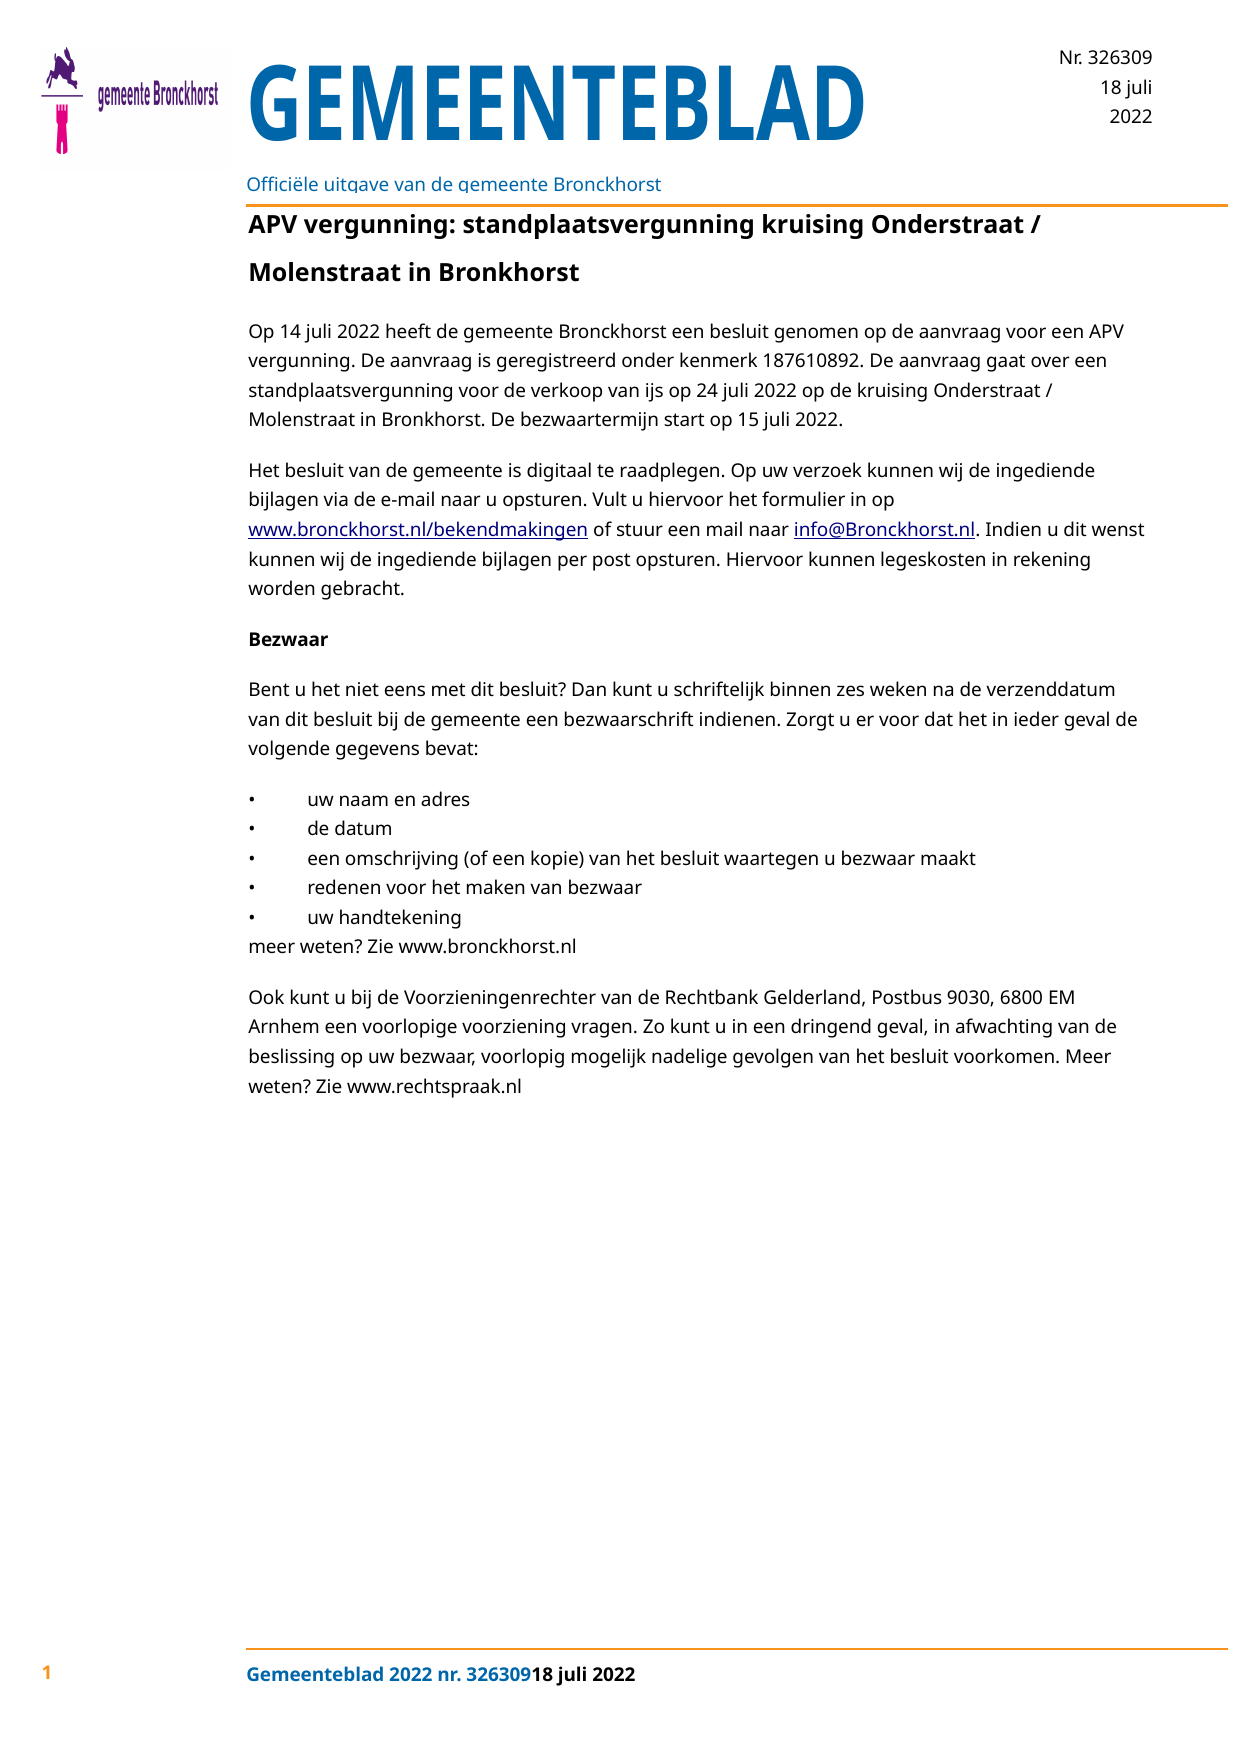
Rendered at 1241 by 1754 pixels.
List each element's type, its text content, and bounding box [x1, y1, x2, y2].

list redenen voor het maken van bezwaar [248, 874, 1152, 900]
picture [41, 47, 231, 172]
text meer weten? Zie www.bronckhorst.nl [248, 934, 1152, 959]
text Op 14 juli 2022 heeft de gemeente Bronckhorst een besluit genomen op de aanvraag voor een APV vergunning. De aanvraag is geregistreerd onder kenmerk 187610892. De aanvraag gaat over een standplaatsvergunning voor de verkoop van ijs op 24 juli 2022 op de kruising Onderstraat / Molenstraat in Bronkhorst. De bezwaartermijn start op 15 juli 2022. [248, 318, 1152, 432]
list een omschrijving (of een kopie) van het besluit waartegen u bezwaar maakt [248, 845, 1152, 871]
list de datum [248, 815, 1152, 841]
text Ook kunt u bij de Voorzieningenrechter van de Rechtbank Gelderland, Postbus 9030, 6800 EM Arnhem een voorlopige voorziening vragen. Zo kunt u in een dringend geval, in afwachting van de beslissing op uw bezwaar, voorlopig mogelijk nadelige gevolgen van het besluit voorkomen. Meer weten? Zie www.rechtspraak.nl [248, 984, 1152, 1099]
text Bent u het niet eens met dit besluit? Dan kunt u schriftelijk binnen zes weken na de verzenddatum van dit besluit bij de gemeente een bezwaarschrift indienen. Zorgt u er voor dat het in ieder geval de volgende gegevens bevat: [248, 676, 1152, 761]
text Het besluit van de gemeente is digitaal te raadplegen. Op uw verzoek kunnen wij de ingediende bijlagen via de e-mail naar u opsturen. Vult u hiervoor het formulier in op www.bronckhorst.nl/bekendmakingen of stuur een mail naar info@Bronckhorst.nl. Indien u dit wenst kunnen wij de ingediende bijlagen per post opsturen. Hiervoor kunnen legeskosten in rekening worden gebracht. [248, 457, 1152, 601]
list uw handtekening [248, 904, 1152, 930]
text Bezwaar [248, 626, 1152, 652]
list uw naam en adres [248, 786, 1152, 812]
text APV vergunning: standplaatsvergunning kruising Onderstraat / Molenstraat in Bronkhorst [248, 207, 1152, 288]
